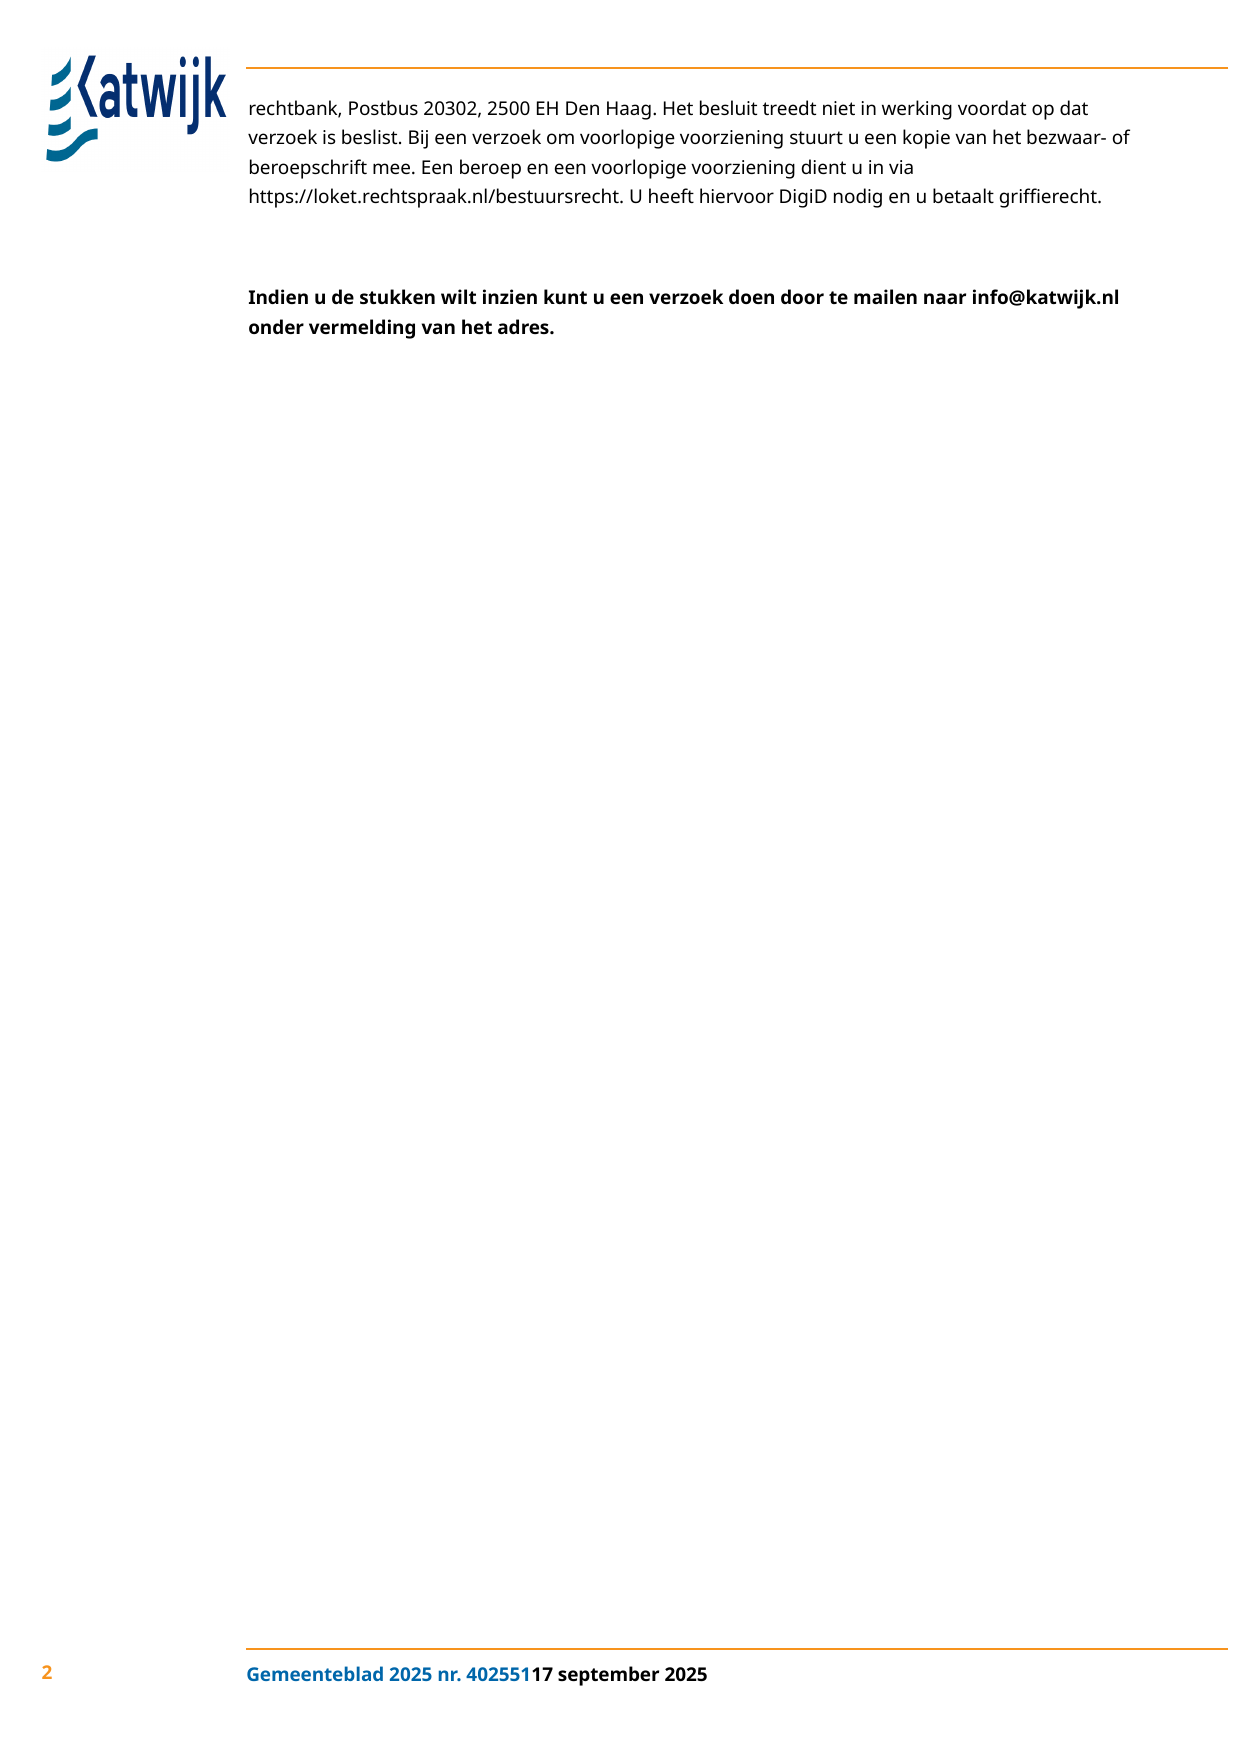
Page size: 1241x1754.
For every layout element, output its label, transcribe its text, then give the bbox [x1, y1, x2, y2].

picture [41, 47, 231, 172]
text Indien u de stukken wilt inzien kunt u een verzoek doen door te mailen naar info@katwijk.nl onder vermelding van het adres. [248, 284, 1152, 340]
text rechtbank, Postbus 20302, 2500 EH Den Haag. Het besluit treedt niet in werking voordat op dat verzoek is beslist. Bij een verzoek om voorlopige voorziening stuurt u een kopie van het bezwaar- of beroepschrift mee. Een beroep en een voorlopige voorziening dient u in via https://loket.rechtspraak.nl/bestuursrecht. U heeft hiervoor DigiD nodig en u betaalt griffierecht. [248, 95, 1152, 209]
